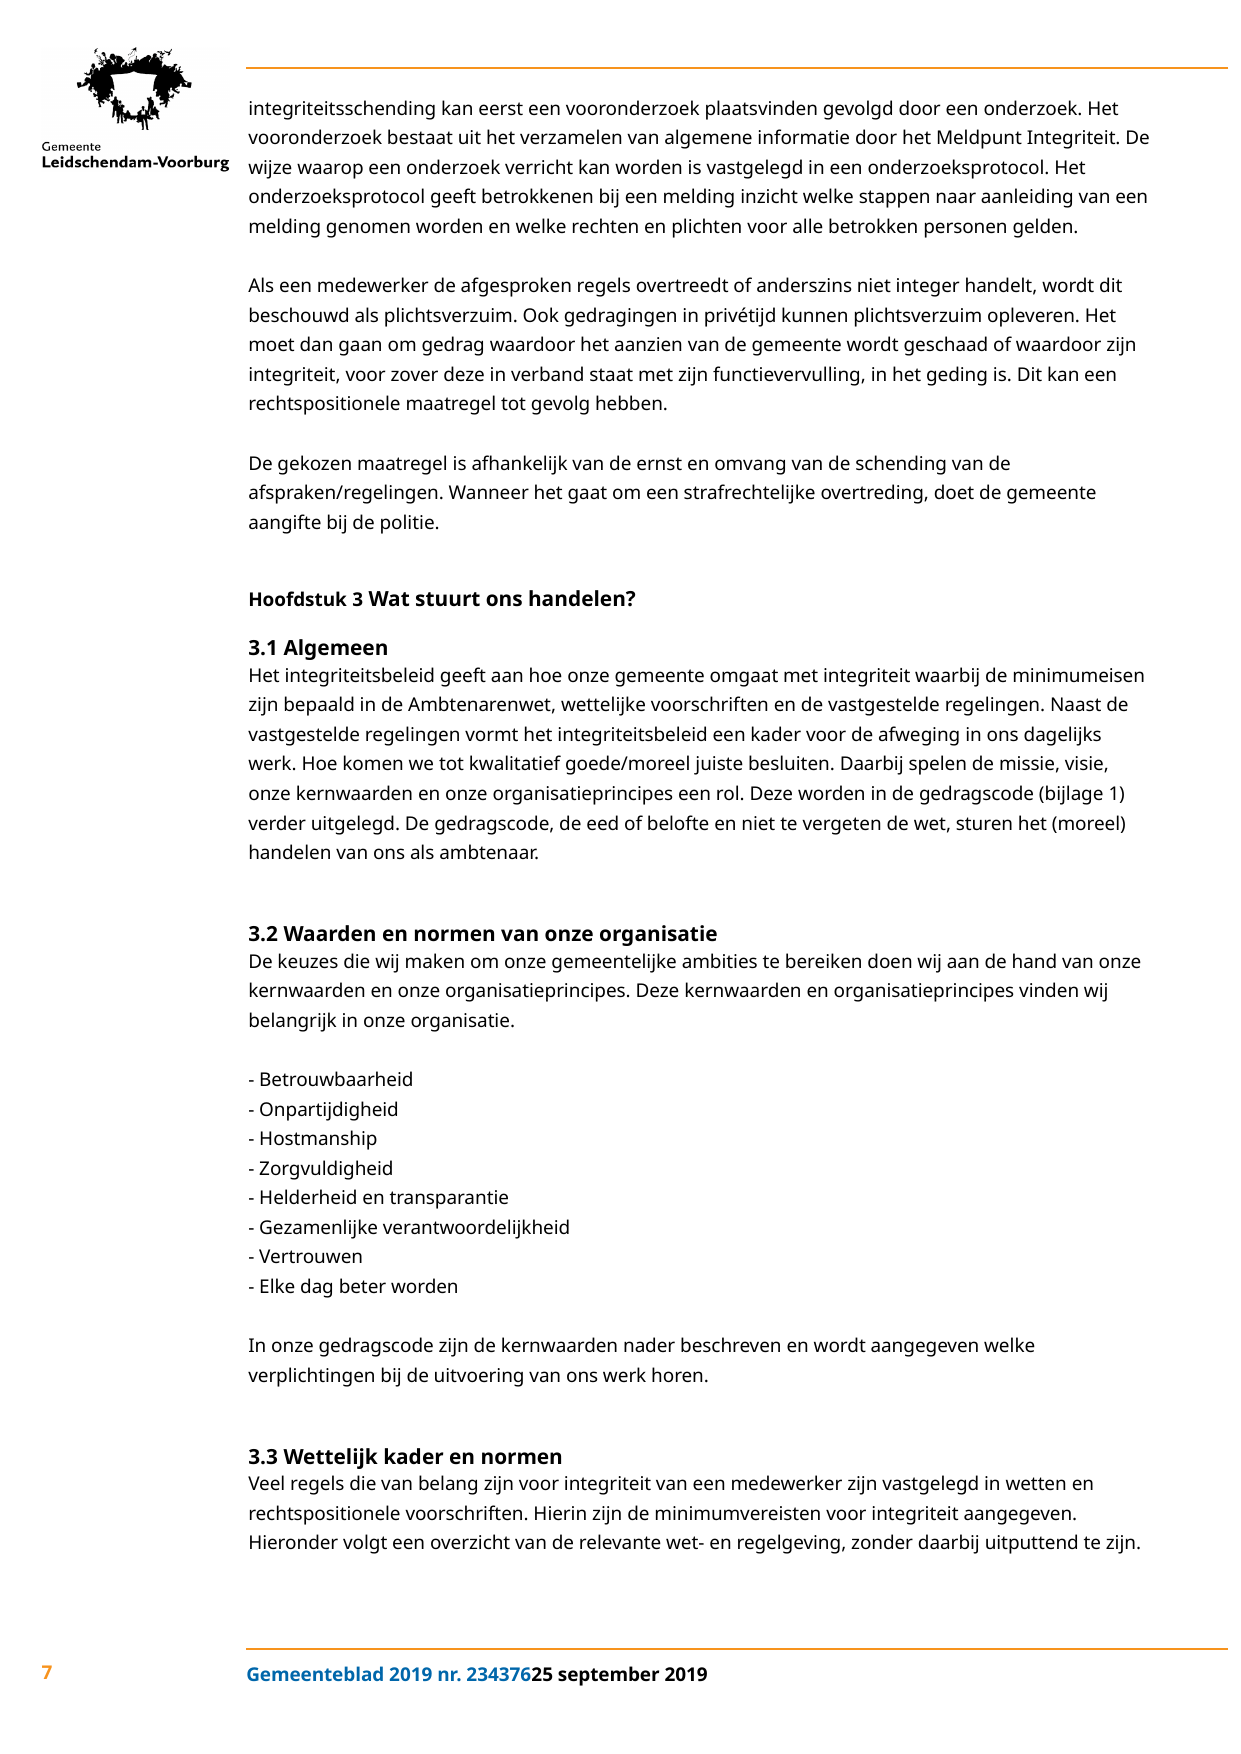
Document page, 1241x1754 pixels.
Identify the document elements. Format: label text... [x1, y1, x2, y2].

text In onze gedragscode zijn de kernwaarden nader beschreven en wordt aangegeven welke verplichtingen bij de uitvoering van ons werk horen. [248, 1332, 1152, 1388]
text 3.3 Wettelijk kader en normen [248, 1442, 1152, 1470]
text - Hostmanship [248, 1125, 1152, 1151]
text - Elke dag beter worden [248, 1273, 1152, 1299]
text De keuzes die wij maken om onze gemeentelijke ambities te bereiken doen wij aan de hand van onze kernwaarden en onze organisatieprincipes. Deze kernwaarden en organisatieprincipes vinden wij belangrijk in onze organisatie. [248, 948, 1152, 1033]
text - Onpartijdigheid [248, 1096, 1152, 1121]
text Hoofdstuk 3 Wat stuurt ons handelen? [248, 584, 1152, 613]
text integriteitsschending kan eerst een vooronderzoek plaatsvinden gevolgd door een onderzoek. Het vooronderzoek bestaat uit het verzamelen van algemene informatie door het Meldpunt Integriteit. De wijze waarop een onderzoek verricht kan worden is vastgelegd in een onderzoeksprotocol. Het onderzoeksprotocol geeft betrokkenen bij een melding inzicht welke stappen naar aanleiding van een melding genomen worden en welke rechten en plichten voor alle betrokken personen gelden. [248, 95, 1152, 239]
text Veel regels die van belang zijn voor integriteit van een medewerker zijn vastgelegd in wetten en rechtspositionele voorschriften. Hierin zijn de minimumvereisten voor integriteit aangegeven. Hieronder volgt een overzicht van de relevante wet- en regelgeving, zonder daarbij uitputtend te zijn. [248, 1470, 1152, 1555]
text Het integriteitsbeleid geeft aan hoe onze gemeente omgaat met integriteit waarbij de minimumeisen zijn bepaald in de Ambtenarenwet, wettelijke voorschriften en de vastgestelde regelingen. Naast de vastgestelde regelingen vormt het integriteitsbeleid een kader voor de afweging in ons dagelijks werk. Hoe komen we tot kwalitatief goede/moreel juiste besluiten. Daarbij spelen de missie, visie, onze kernwaarden en onze organisatieprincipes een rol. Deze worden in de gedragscode (bijlage 1) verder uitgelegd. De gedragscode, de eed of belofte en niet te vergeten de wet, sturen het (moreel) handelen van ons als ambtenaar. [248, 662, 1152, 865]
text - Betrouwbaarheid [248, 1066, 1152, 1092]
text - Vertrouwen [248, 1244, 1152, 1269]
picture [41, 47, 231, 172]
text De gekozen maatregel is afhankelijk van de ernst en omvang van de schending van de afspraken/regelingen. Wanneer het gaat om een strafrechtelijke overtreding, doet de gemeente aangifte bij de politie. [248, 450, 1152, 535]
text 3.2 Waarden en normen van onze organisatie [248, 919, 1152, 948]
text - Zorgvuldigheid [248, 1155, 1152, 1181]
text Als een medewerker de afgesproken regels overtreedt of anderszins niet integer handelt, wordt dit beschouwd als plichtsverzuim. Ook gedragingen in privétijd kunnen plichtsverzuim opleveren. Het moet dan gaan om gedrag waardoor het aanzien van de gemeente wordt geschaad of waardoor zijn integriteit, voor zover deze in verband staat met zijn functievervulling, in het geding is. Dit kan een rechtspositionele maatregel tot gevolg hebben. [248, 272, 1152, 416]
text 3.1 Algemeen [248, 633, 1152, 662]
text - Helderheid en transparantie [248, 1184, 1152, 1210]
text - Gezamenlijke verantwoordelijkheid [248, 1214, 1152, 1240]
